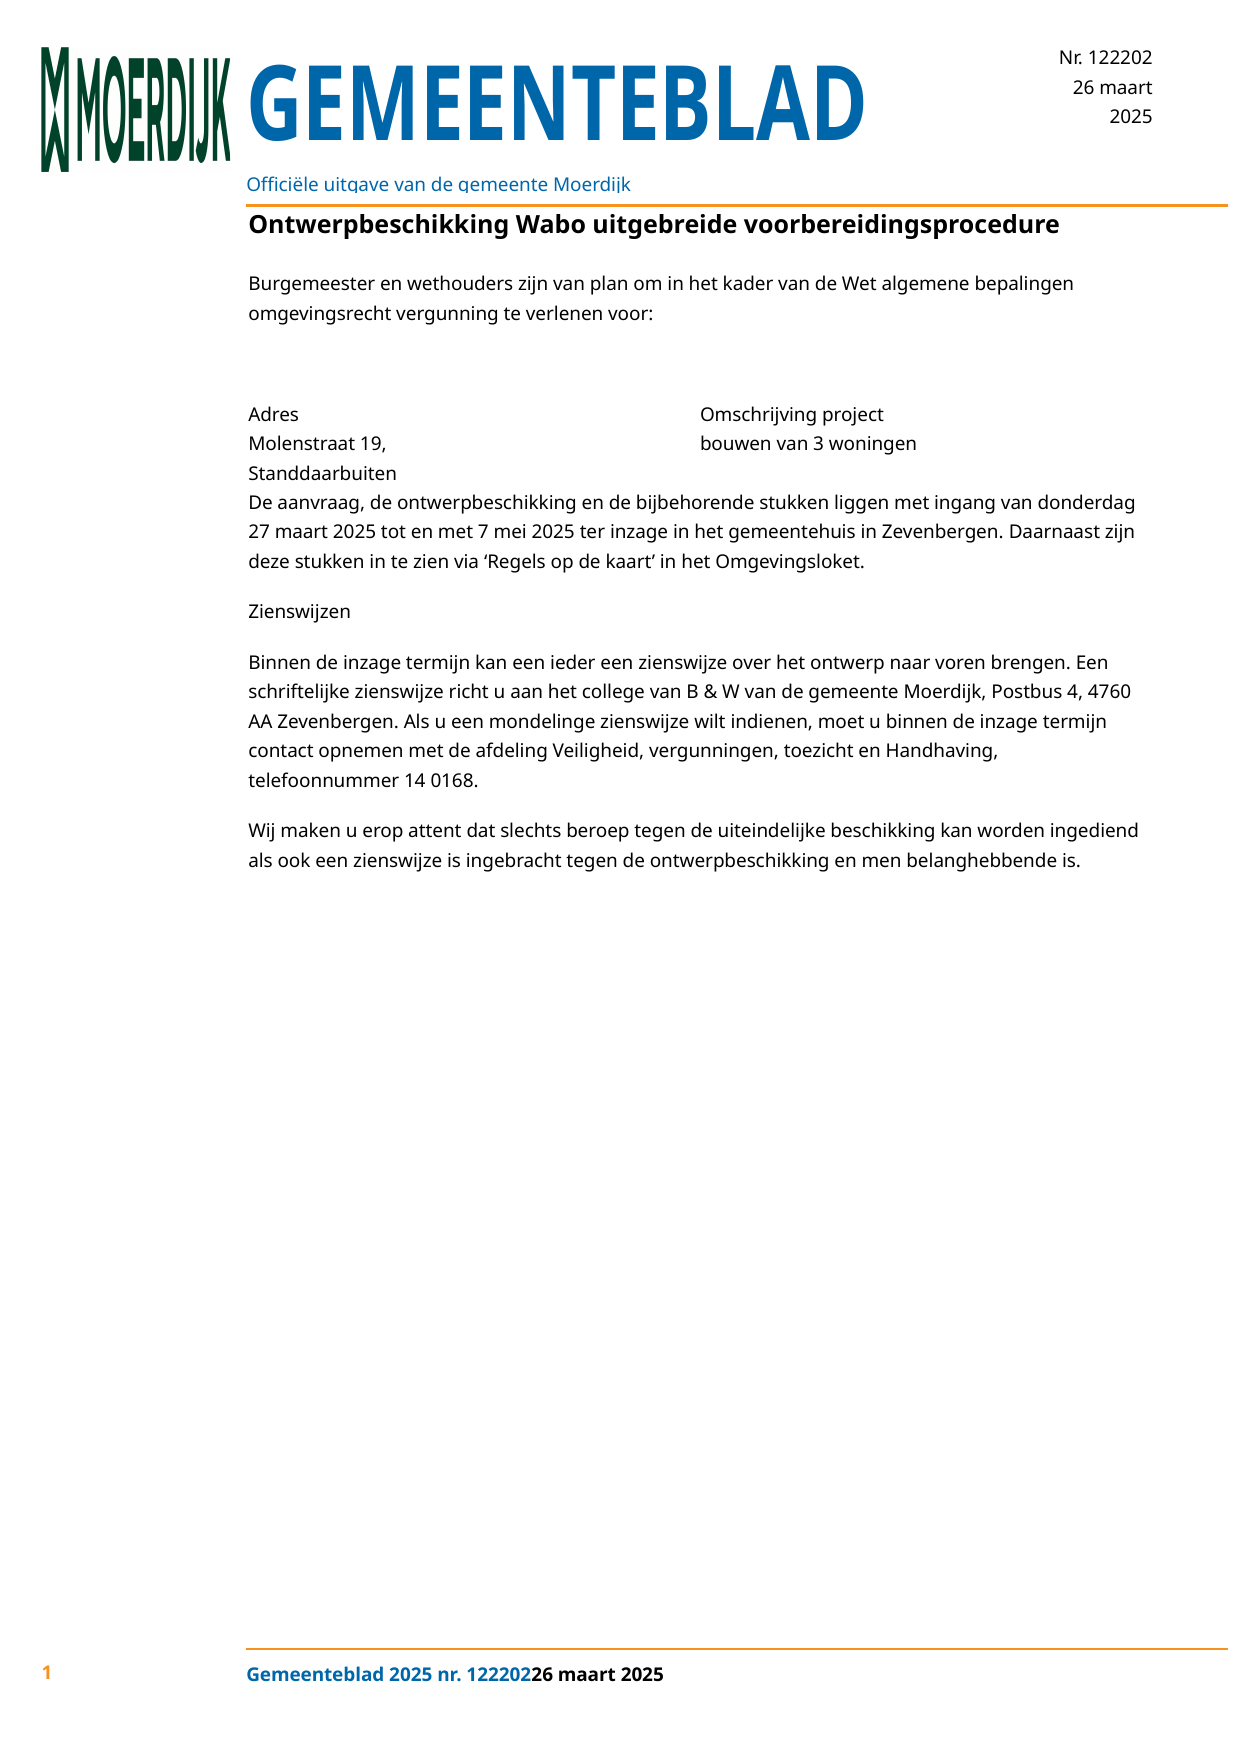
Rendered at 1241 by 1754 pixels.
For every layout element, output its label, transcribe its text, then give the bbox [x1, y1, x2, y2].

text Zienswijzen [248, 598, 1152, 624]
text Ontwerpbeschikking Wabo uitgebreide voorbereidingsprocedure [248, 207, 1152, 241]
table_header Adres Molenstraat 19, Standdaarbuiten [248, 401, 700, 486]
text Burgemeester en wethouders zijn van plan om in het kader van de Wet algemene bepalingen omgevingsrecht vergunning te verlenen voor: [248, 270, 1152, 326]
text De aanvraag, de ontwerpbeschikking en de bijbehorende stukken liggen met ingang van donderdag 27 maart 2025 tot en met 7 mei 2025 ter inzage in het gemeentehuis in Zevenbergen. Daarnaast zijn deze stukken in te zien via ‘Regels op de kaart’ in het Omgevingsloket. [248, 489, 1152, 574]
table_header Omschrijving project bouwen van 3 woningen [700, 401, 1152, 486]
text Binnen de inzage termijn kan een ieder een zienswijze over het ontwerp naar voren brengen. Een schriftelijke zienswijze richt u aan het college van B & W van de gemeente Moerdijk, Postbus 4, 4760 AA Zevenbergen. Als u een mondelinge zienswijze wilt indienen, moet u binnen de inzage termijn contact opnemen met de afdeling Veiligheid, vergunningen, toezicht en Handhaving, telefoonnummer 14 0168. [248, 649, 1152, 793]
text Wij maken u erop attent dat slechts beroep tegen de uiteindelijke beschikking kan worden ingediend als ook een zienswijze is ingebracht tegen de ontwerpbeschikking en men belanghebbende is. [248, 818, 1152, 873]
picture [41, 47, 231, 172]
